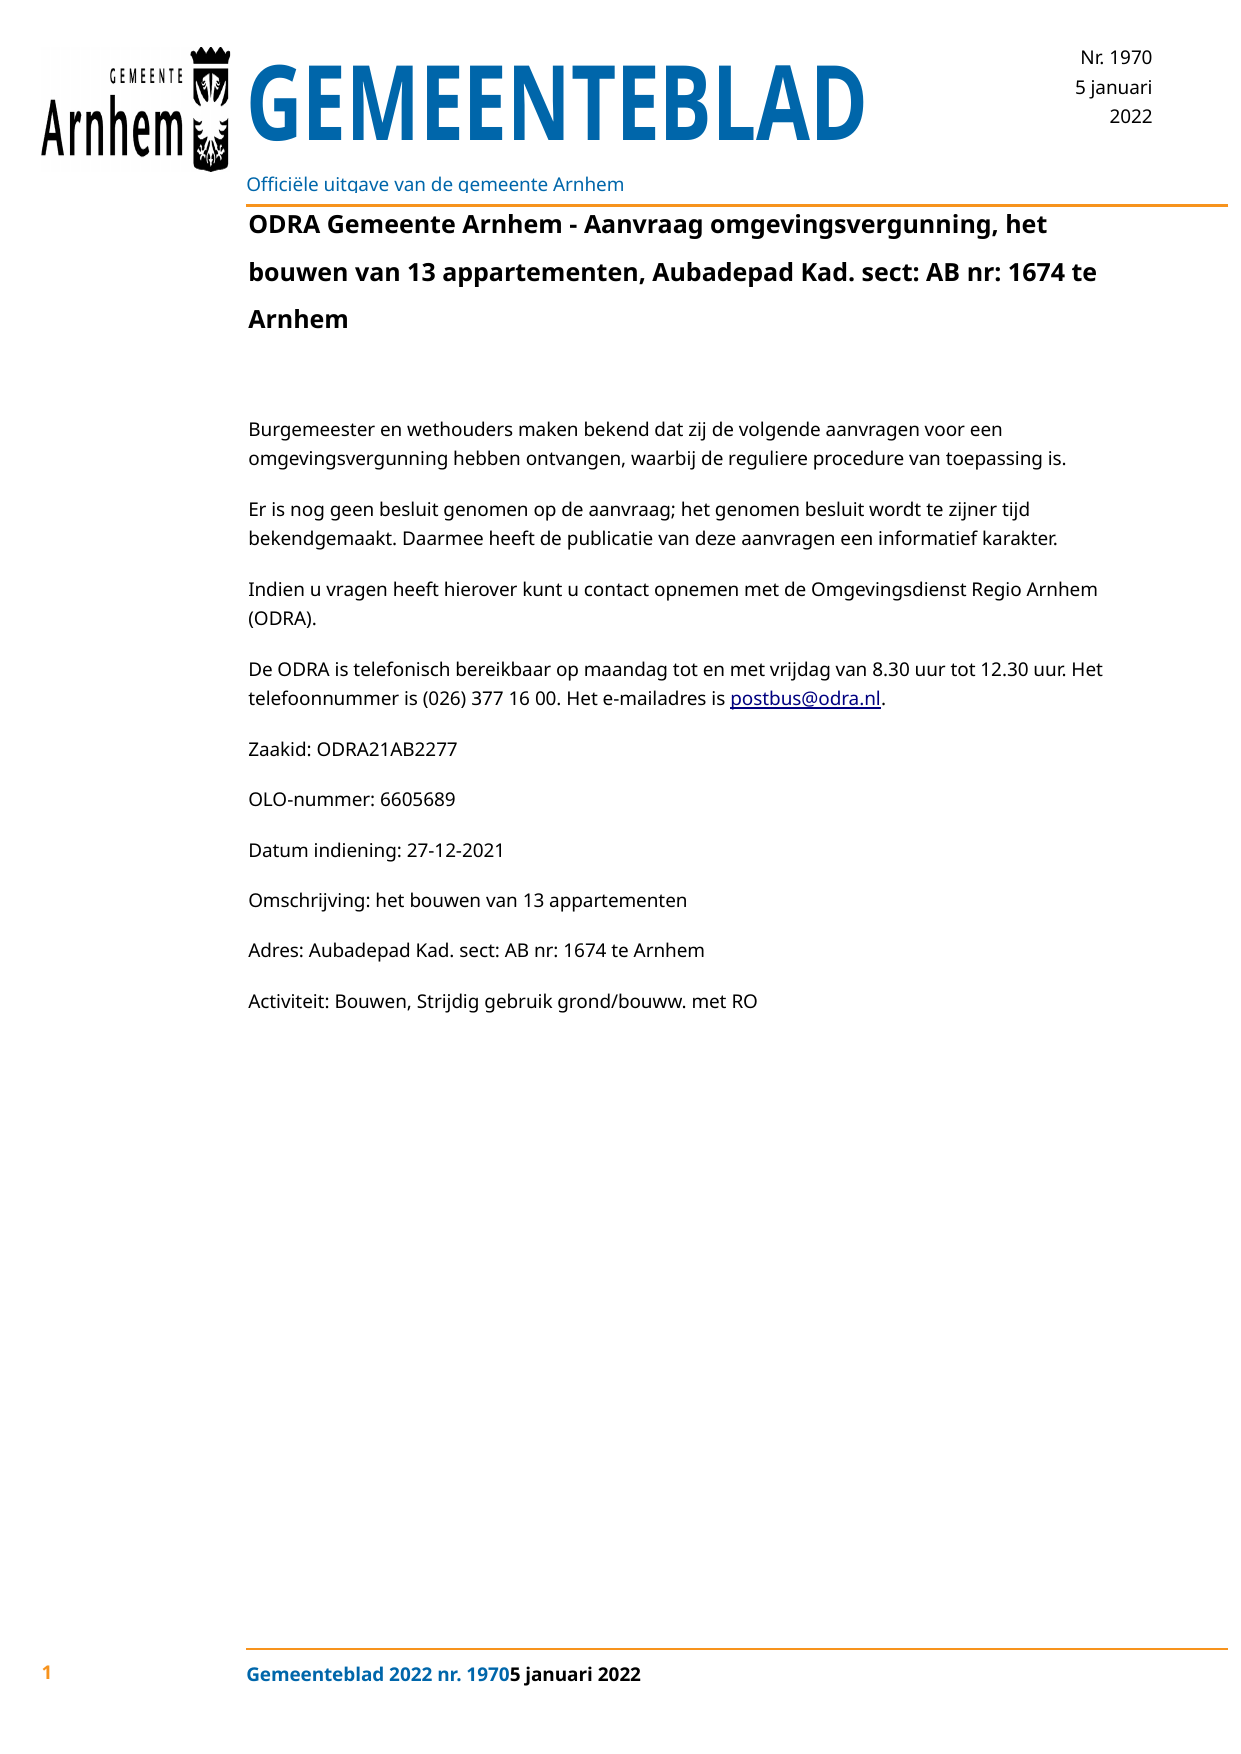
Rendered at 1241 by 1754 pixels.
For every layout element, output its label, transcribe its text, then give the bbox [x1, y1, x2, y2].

text Burgemeester en wethouders maken bekend dat zij de volgende aanvragen voor een omgevingsvergunning hebben ontvangen, waarbij de reguliere procedure van toepassing is. [248, 416, 1152, 471]
text Er is nog geen besluit genomen op de aanvraag; het genomen besluit wordt te zijner tijd bekendgemaakt. Daarmee heeft de publicatie van deze aanvragen een informatief karakter. [248, 496, 1152, 551]
picture [41, 47, 231, 172]
text Adres: Aubadepad Kad. sect: AB nr: 1674 te Arnhem [248, 938, 1152, 963]
text Indien u vragen heeft hierover kunt u contact opnemen met de Omgevingsdienst Regio Arnhem (ODRA). [248, 576, 1152, 631]
text De ODRA is telefonisch bereikbaar op maandag tot en met vrijdag van 8.30 uur tot 12.30 uur. Het telefoonnummer is (026) 377 16 00. Het e-mailadres is postbus@odra.nl. [248, 656, 1152, 711]
text Activiteit: Bouwen, Strijdig gebruik grond/bouww. met RO [248, 988, 1152, 1014]
text ODRA Gemeente Arnhem - Aanvraag omgevingsvergunning, het bouwen van 13 appartementen, Aubadepad Kad. sect: AB nr: 1674 te Arnhem [248, 207, 1152, 336]
text Datum indiening: 27-12-2021 [248, 837, 1152, 862]
text Omschrijving: het bouwen van 13 appartementen [248, 887, 1152, 913]
text OLO-nummer: 6605689 [248, 786, 1152, 812]
text Zaakid: ODRA21AB2277 [248, 736, 1152, 762]
